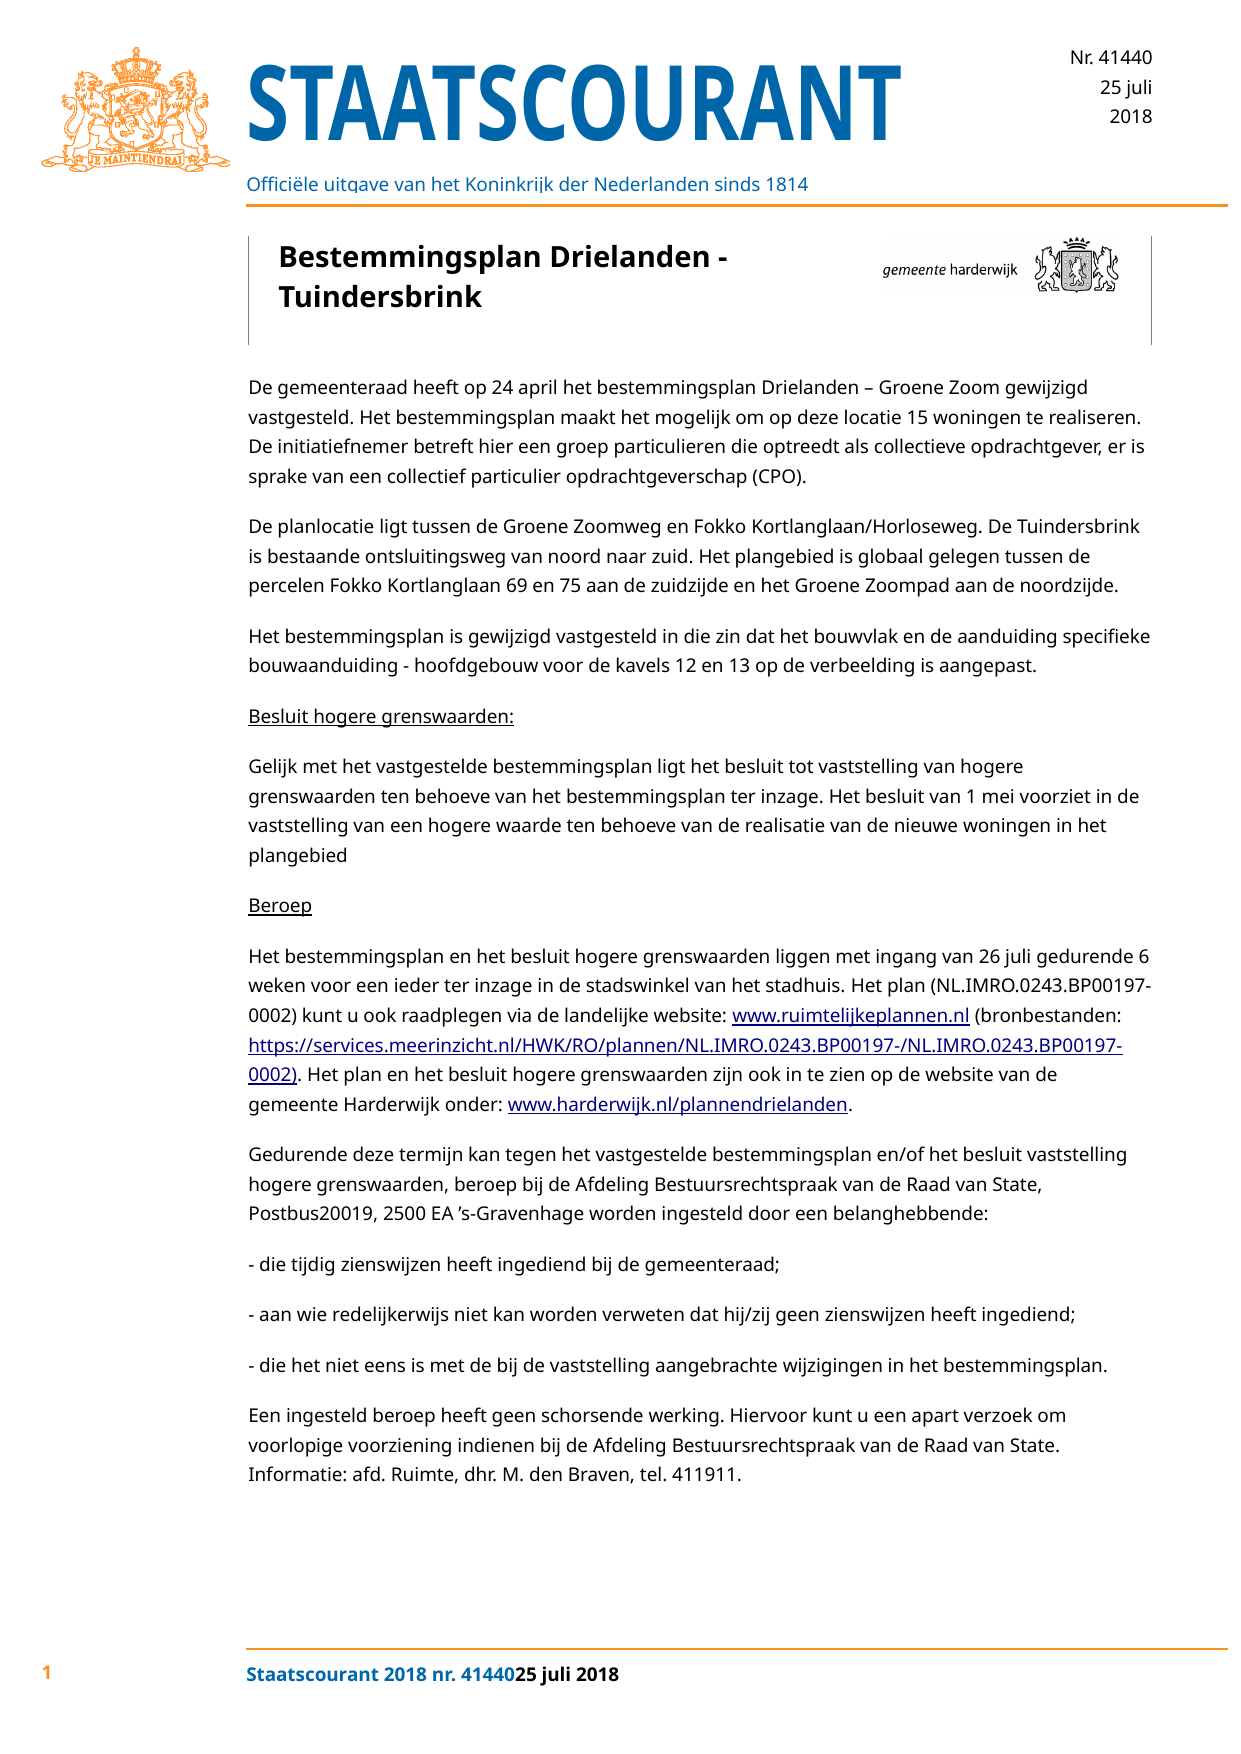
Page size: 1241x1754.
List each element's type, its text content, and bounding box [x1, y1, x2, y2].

picture [41, 47, 231, 172]
picture [882, 236, 1119, 295]
text Het bestemmingsplan is gewijzigd vastgesteld in die zin dat het bouwvlak en de aanduiding specifieke bouwaanduiding - hoofdgebouw voor de kavels 12 en 13 op de verbeelding is aangepast. [248, 623, 1152, 678]
text Het bestemmingsplan en het besluit hogere grenswaarden liggen met ingang van 26 juli gedurende 6 weken voor een ieder ter inzage in de stadswinkel van het stadhuis. Het plan (NL.IMRO.0243.BP00197-0002) kunt u ook raadplegen via de landelijke website: www.ruimtelijkeplannen.nl (bronbestanden: https://services.meerinzicht.nl/HWK/RO/plannen/NL.IMRO.0243.BP00197-/NL.IMRO.0243.BP00197-0002). Het plan en het besluit hogere grenswaarden zijn ook in te zien op de website van de gemeente Harderwijk onder: www.harderwijk.nl/plannendrielanden. [248, 943, 1152, 1117]
text Een ingesteld beroep heeft geen schorsende werking. Hiervoor kunt u een apart verzoek om voorlopige voorziening indienen bij de Afdeling Bestuursrechtspraak van de Raad van State. Informatie: afd. Ruimte, dhr. M. den Braven, tel. 411911. [248, 1402, 1152, 1487]
table_header Bestemmingsplan Drielanden - Tuindersbrink [249, 236, 850, 345]
text Gelijk met het vastgestelde bestemmingsplan ligt het besluit tot vaststelling van hogere grenswaarden ten behoeve van het bestemmingsplan ter inzage. Het besluit van 1 mei voorziet in de vaststelling van een hogere waarde ten behoeve van de realisatie van de nieuwe woningen in het plangebied [248, 753, 1152, 868]
text De gemeenteraad heeft op 24 april het bestemmingsplan Drielanden – Groene Zoom gewijzigd vastgesteld. Het bestemmingsplan maakt het mogelijk om op deze locatie 15 woningen te realiseren. De initiatiefnemer betreft hier een groep particulieren die optreedt als collectieve opdrachtgever, er is sprake van een collectief particulier opdrachtgeverschap (CPO). [248, 374, 1152, 489]
text Besluit hogere grenswaarden: [248, 703, 1152, 729]
text - aan wie redelijkerwijs niet kan worden verweten dat hij/zij geen zienswijzen heeft ingediend; [248, 1301, 1152, 1327]
text - die het niet eens is met de bij de vaststelling aangebrachte wijzigingen in het bestemmingsplan. [248, 1352, 1152, 1377]
text Beroep [248, 893, 1152, 918]
table_header [850, 236, 1151, 345]
text Gedurende deze termijn kan tegen het vastgestelde bestemmingsplan en/of het besluit vaststelling hogere grenswaarden, beroep bij de Afdeling Bestuursrechtspraak van de Raad van State, Postbus20019, 2500 EA ’s-Gravenhage worden ingesteld door een belanghebbende: [248, 1141, 1152, 1226]
text De planlocatie ligt tussen de Groene Zoomweg en Fokko Kortlanglaan/Horloseweg. De Tuindersbrink is bestaande ontsluitingsweg van noord naar zuid. Het plangebied is globaal gelegen tussen de percelen Fokko Kortlanglaan 69 en 75 aan de zuidzijde en het Groene Zoompad aan de noordzijde. [248, 513, 1152, 598]
text - die tijdig zienswijzen heeft ingediend bij de gemeenteraad; [248, 1251, 1152, 1277]
